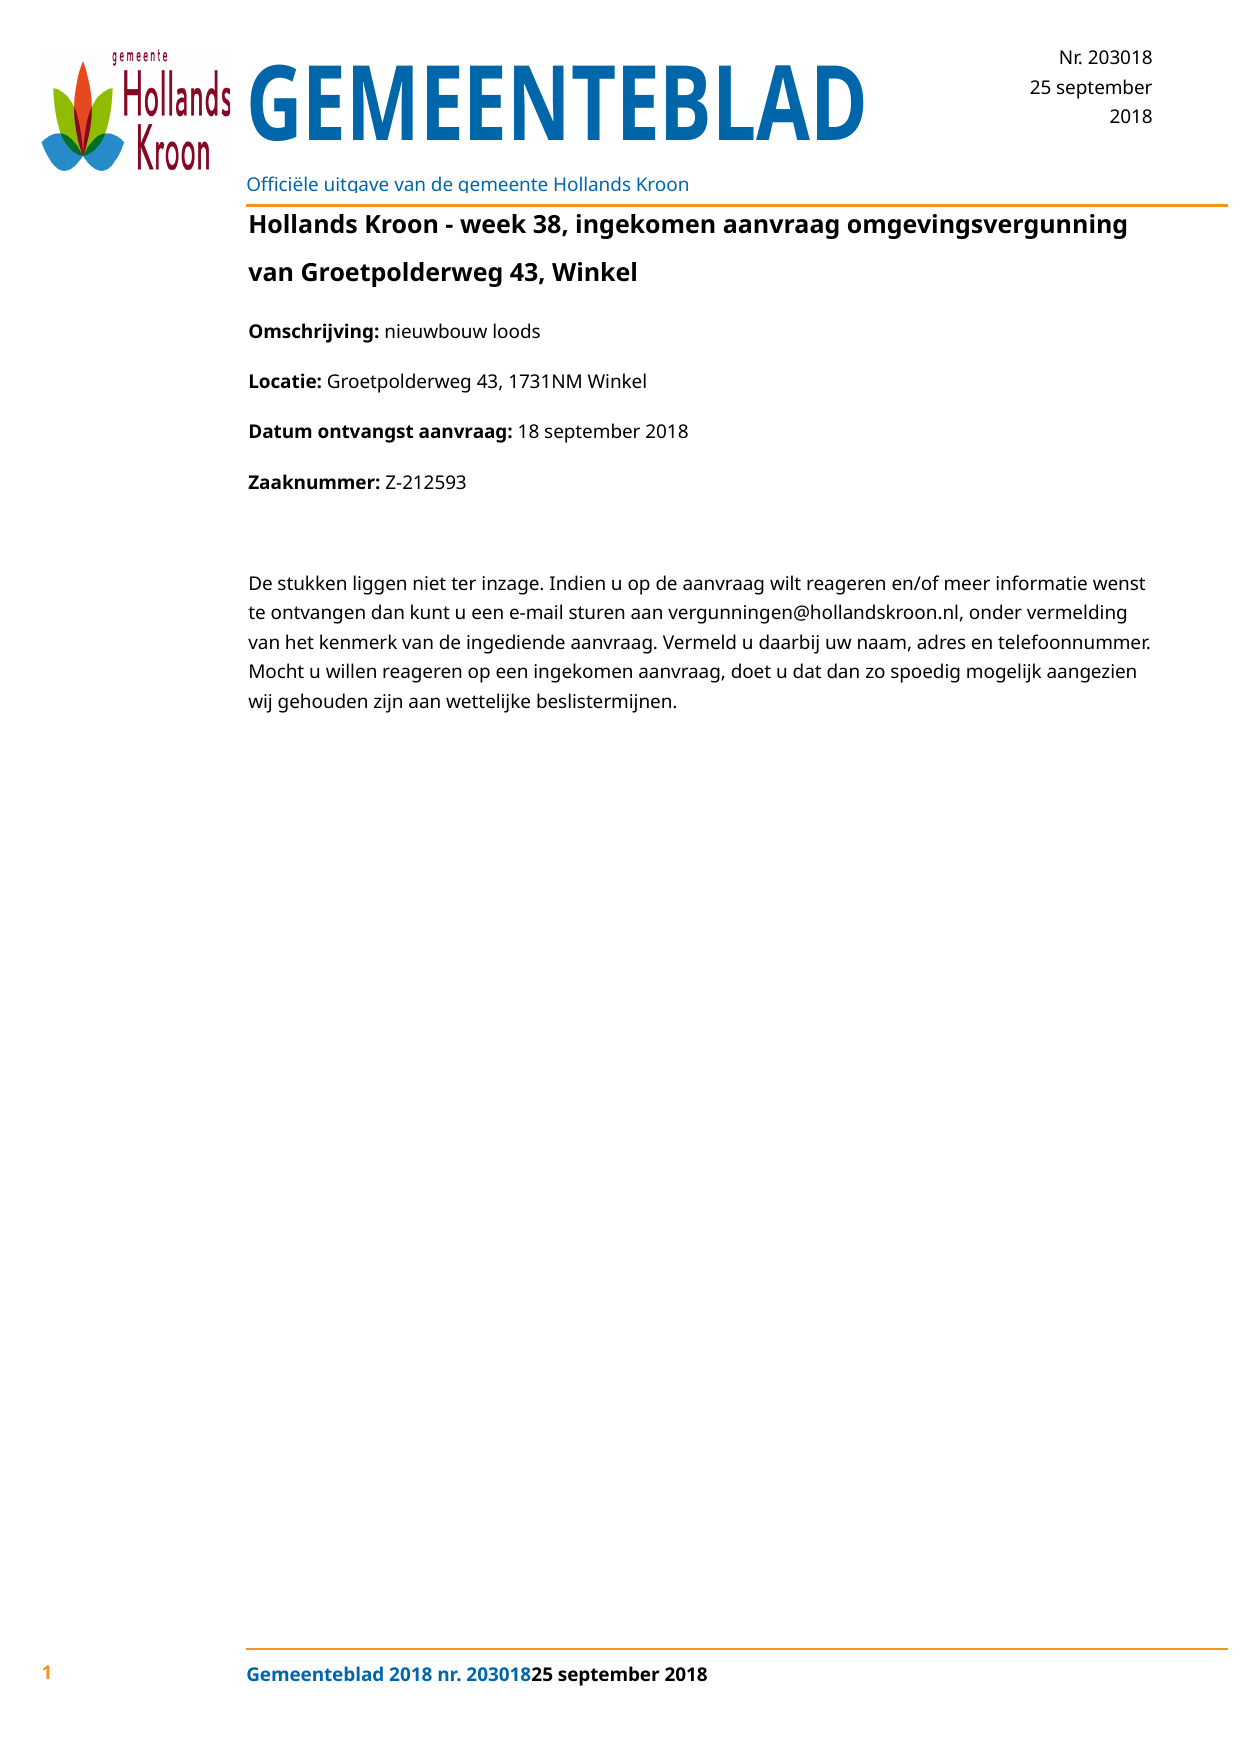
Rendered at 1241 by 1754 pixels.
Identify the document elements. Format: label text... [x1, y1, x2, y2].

picture [41, 47, 231, 172]
text Locatie: Groetpolderweg 43, 1731NM Winkel [248, 368, 1152, 394]
text Omschrijving: nieuwbouw loods [248, 318, 1152, 344]
text De stukken liggen niet ter inzage. Indien u op de aanvraag wilt reageren en/of meer informatie wenst te ontvangen dan kunt u een e-mail sturen aan vergunningen@hollandskroon.nl, onder vermelding van het kenmerk van de ingediende aanvraag. Vermeld u daarbij uw naam, adres en telefoonnummer. Mocht u willen reageren op een ingekomen aanvraag, doet u dat dan zo spoedig mogelijk aangezien wij gehouden zijn aan wettelijke beslistermijnen. [248, 570, 1152, 714]
text Hollands Kroon - week 38, ingekomen aanvraag omgevingsvergunning van Groetpolderweg 43, Winkel [248, 207, 1152, 288]
text Zaaknummer: Z-212593 [248, 469, 1152, 495]
text Datum ontvangst aanvraag: 18 september 2018 [248, 419, 1152, 444]
